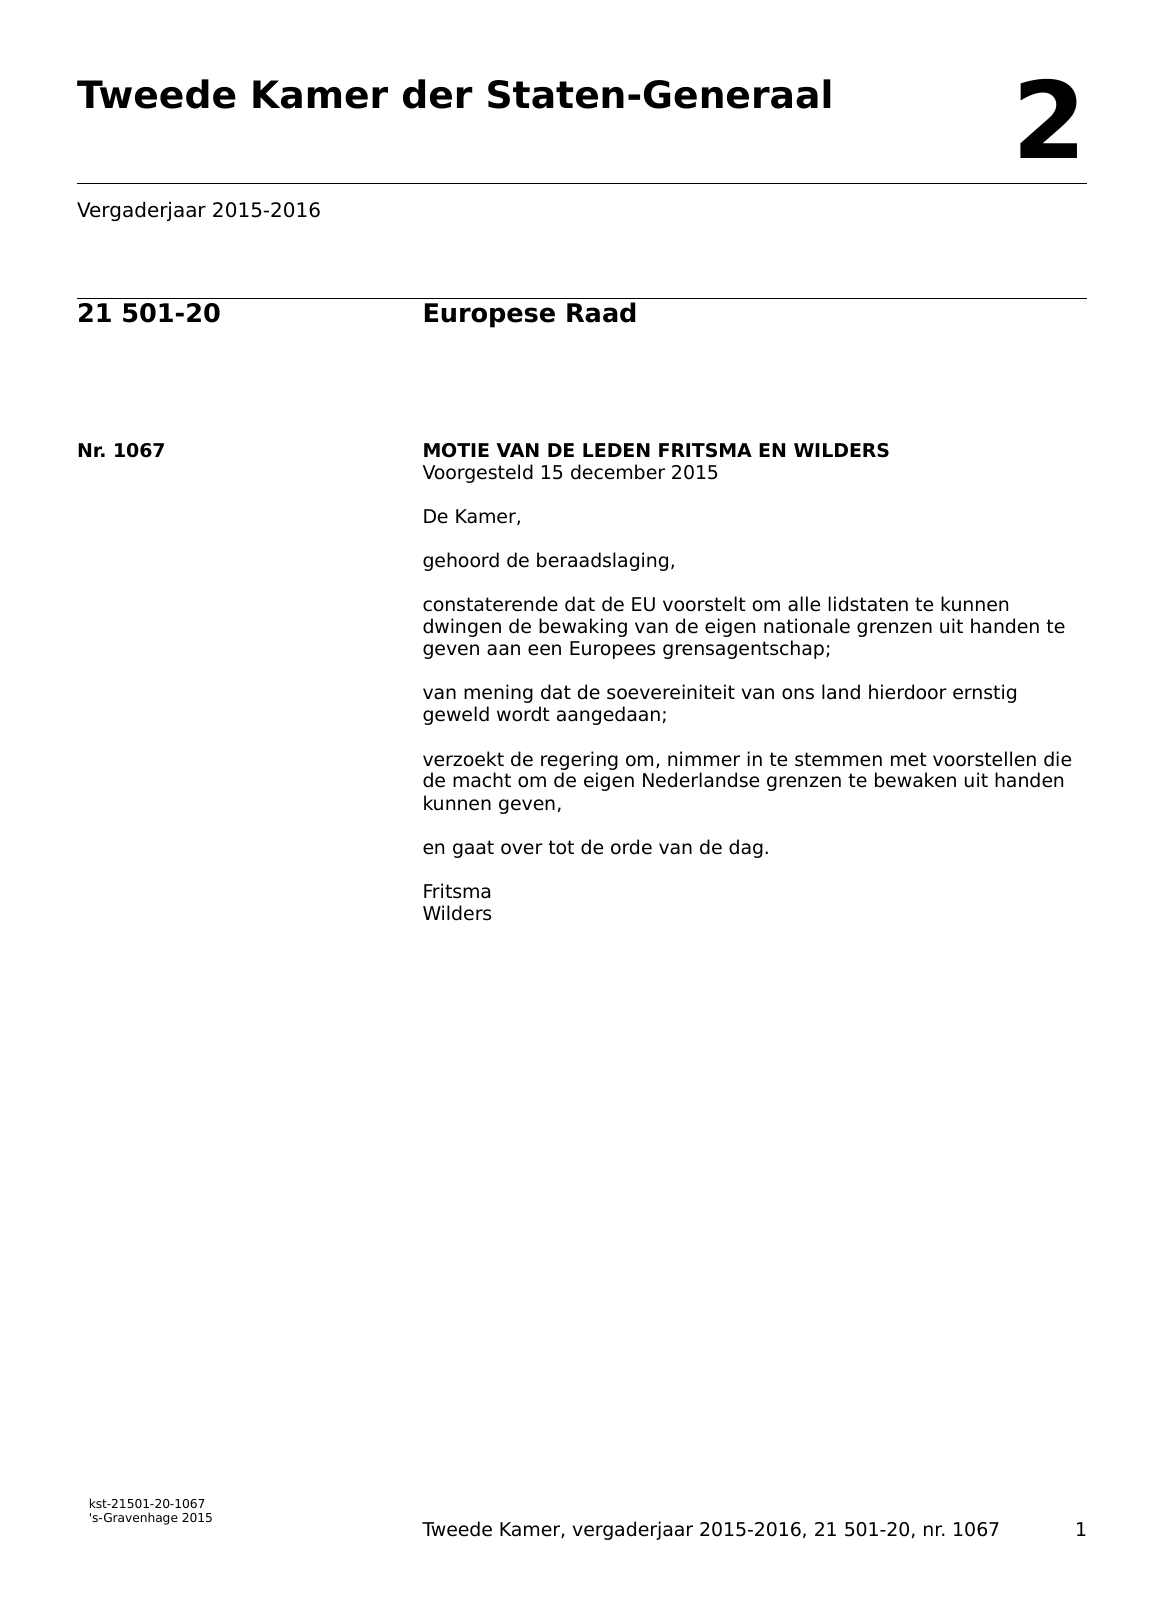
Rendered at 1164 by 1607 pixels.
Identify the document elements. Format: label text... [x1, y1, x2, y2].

text De Kamer, [422, 506, 1087, 528]
text verzoekt de regering om, nimmer in te stemmen met voorstellen die de macht om de eigen Nederlandse grenzen te bewaken uit handen kunnen geven, [422, 748, 1087, 814]
text van mening dat de soevereiniteit van ons land hierdoor ernstig geweld wordt aangedaan; [422, 682, 1087, 726]
text 's-Gravenhage 2015 [88, 1511, 323, 1525]
text Voorgesteld 15 december 2015 [422, 462, 1087, 484]
subtitle Nr. 1067 MOTIE VAN DE LEDEN FRITSMA EN WILDERS [77, 440, 1087, 462]
table_cell Vergaderjaar 2015-2016 [77, 184, 1087, 298]
text Wilders [422, 903, 1087, 925]
subtitle 21 501-20 Europese Raad [77, 299, 1087, 329]
table_header 2 [886, 59, 1087, 183]
text gehoord de beraadslaging, [422, 550, 1087, 572]
text constaterende dat de EU voorstelt om alle lidstaten te kunnen dwingen de bewaking van de eigen nationale grenzen uit handen te geven aan een Europees grensagentschap; [422, 594, 1087, 660]
text en gaat over tot de orde van de dag. [422, 837, 1087, 858]
table_header Tweede Kamer der Staten-Generaal [77, 59, 886, 183]
text kst-21501-20-1067 [88, 1497, 323, 1511]
text Fritsma [422, 881, 1087, 903]
